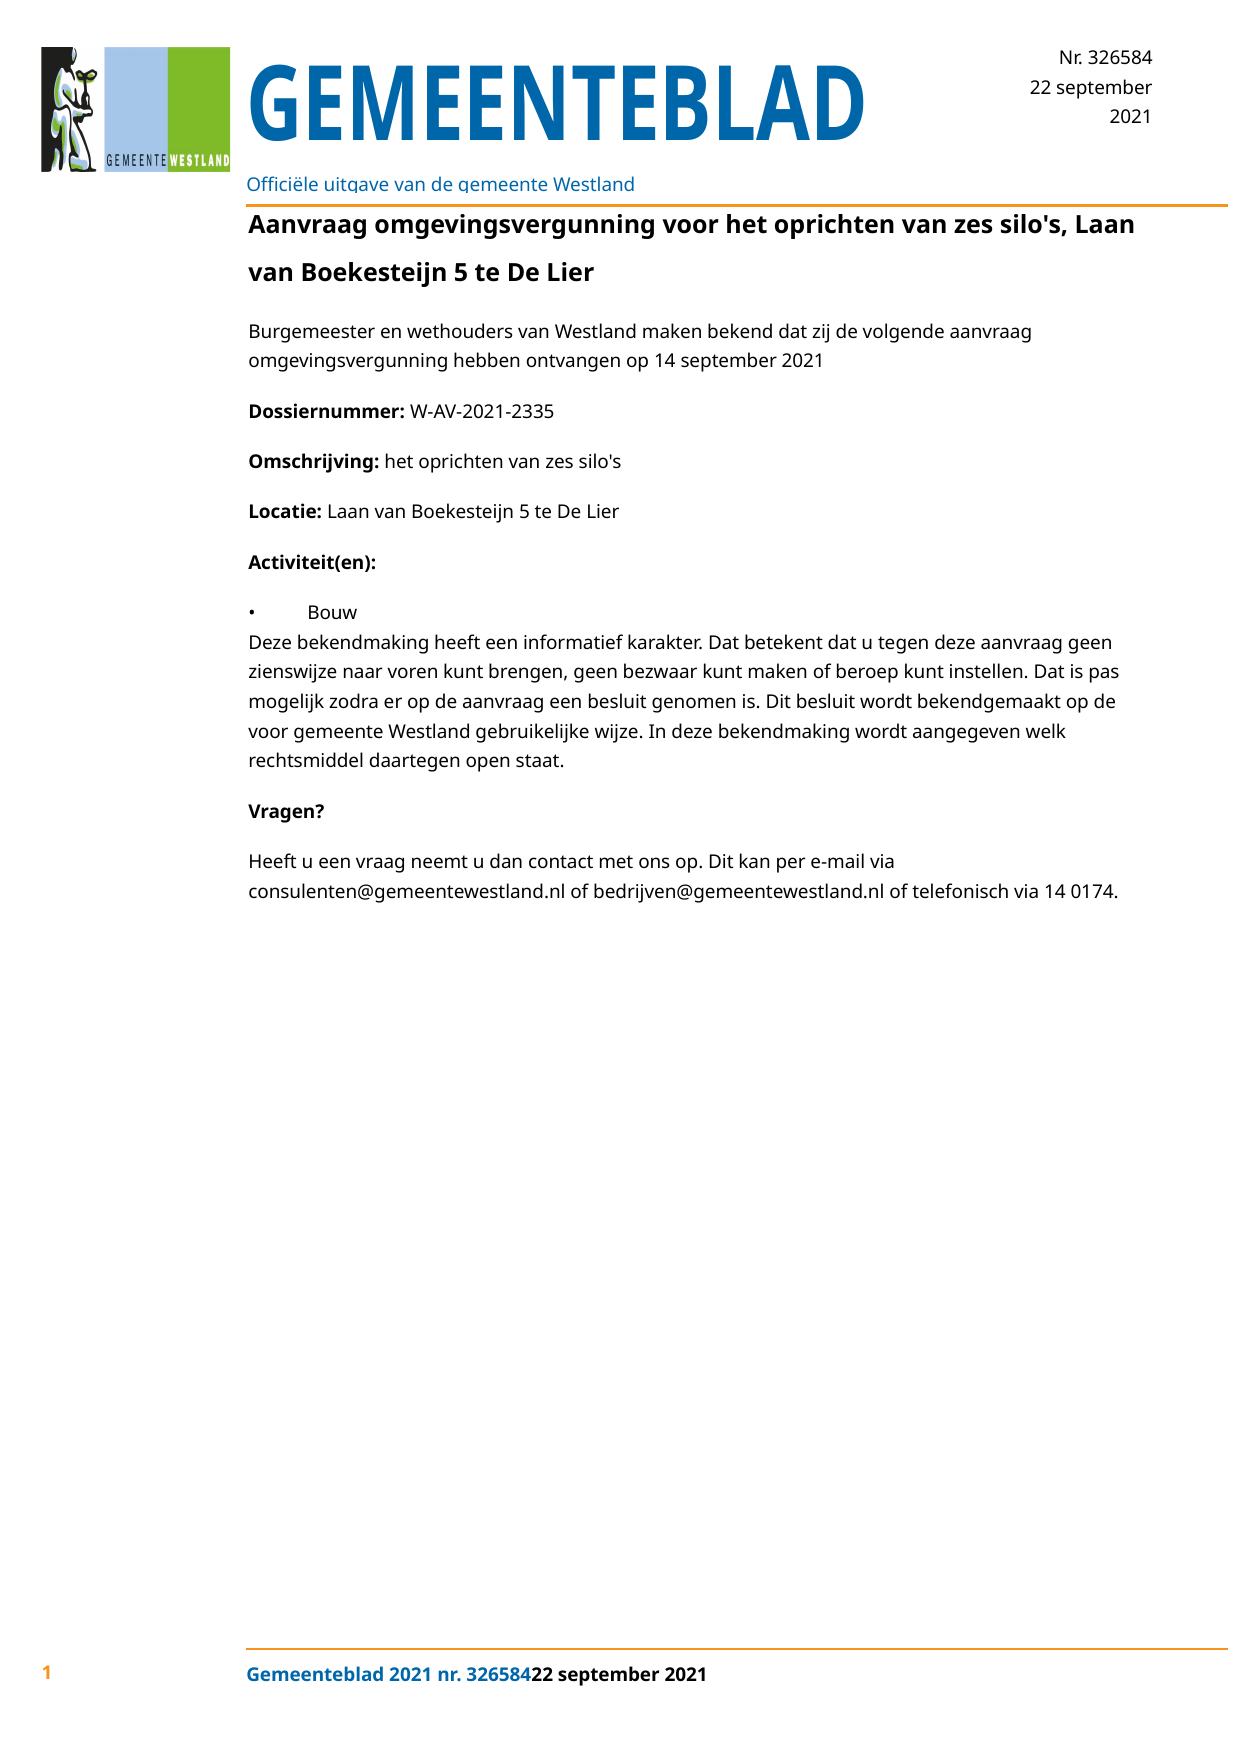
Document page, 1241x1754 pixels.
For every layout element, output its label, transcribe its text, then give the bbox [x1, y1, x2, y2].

text Aanvraag omgevingsvergunning voor het oprichten van zes silo's, Laan van Boekesteijn 5 te De Lier [248, 207, 1152, 288]
text Locatie: Laan van Boekesteijn 5 te De Lier [248, 499, 1152, 524]
text Deze bekendmaking heeft een informatief karakter. Dat betekent dat u tegen deze aanvraag geen zienswijze naar voren kunt brengen, geen bezwaar kunt maken of beroep kunt instellen. Dat is pas mogelijk zodra er op de aanvraag een besluit genomen is. Dit besluit wordt bekendgemaakt op de voor gemeente Westland gebruikelijke wijze. In deze bekendmaking wordt aangegeven welk rechtsmiddel daartegen open staat. [248, 629, 1152, 773]
text Activiteit(en): [248, 549, 1152, 575]
text Burgemeester en wethouders van Westland maken bekend dat zij de volgende aanvraag omgevingsvergunning hebben ontvangen op 14 september 2021 [248, 318, 1152, 373]
list Bouw [248, 599, 1152, 625]
text Heeft u een vraag neemt u dan contact met ons op. Dit kan per e-mail via consulenten@gemeentewestland.nl of bedrijven@gemeentewestland.nl of telefonisch via 14 0174. [248, 848, 1152, 904]
text Dossiernummer: W-AV-2021-2335 [248, 398, 1152, 424]
picture [41, 47, 231, 172]
text Vragen? [248, 798, 1152, 824]
text Omschrijving: het oprichten van zes silo's [248, 448, 1152, 474]
